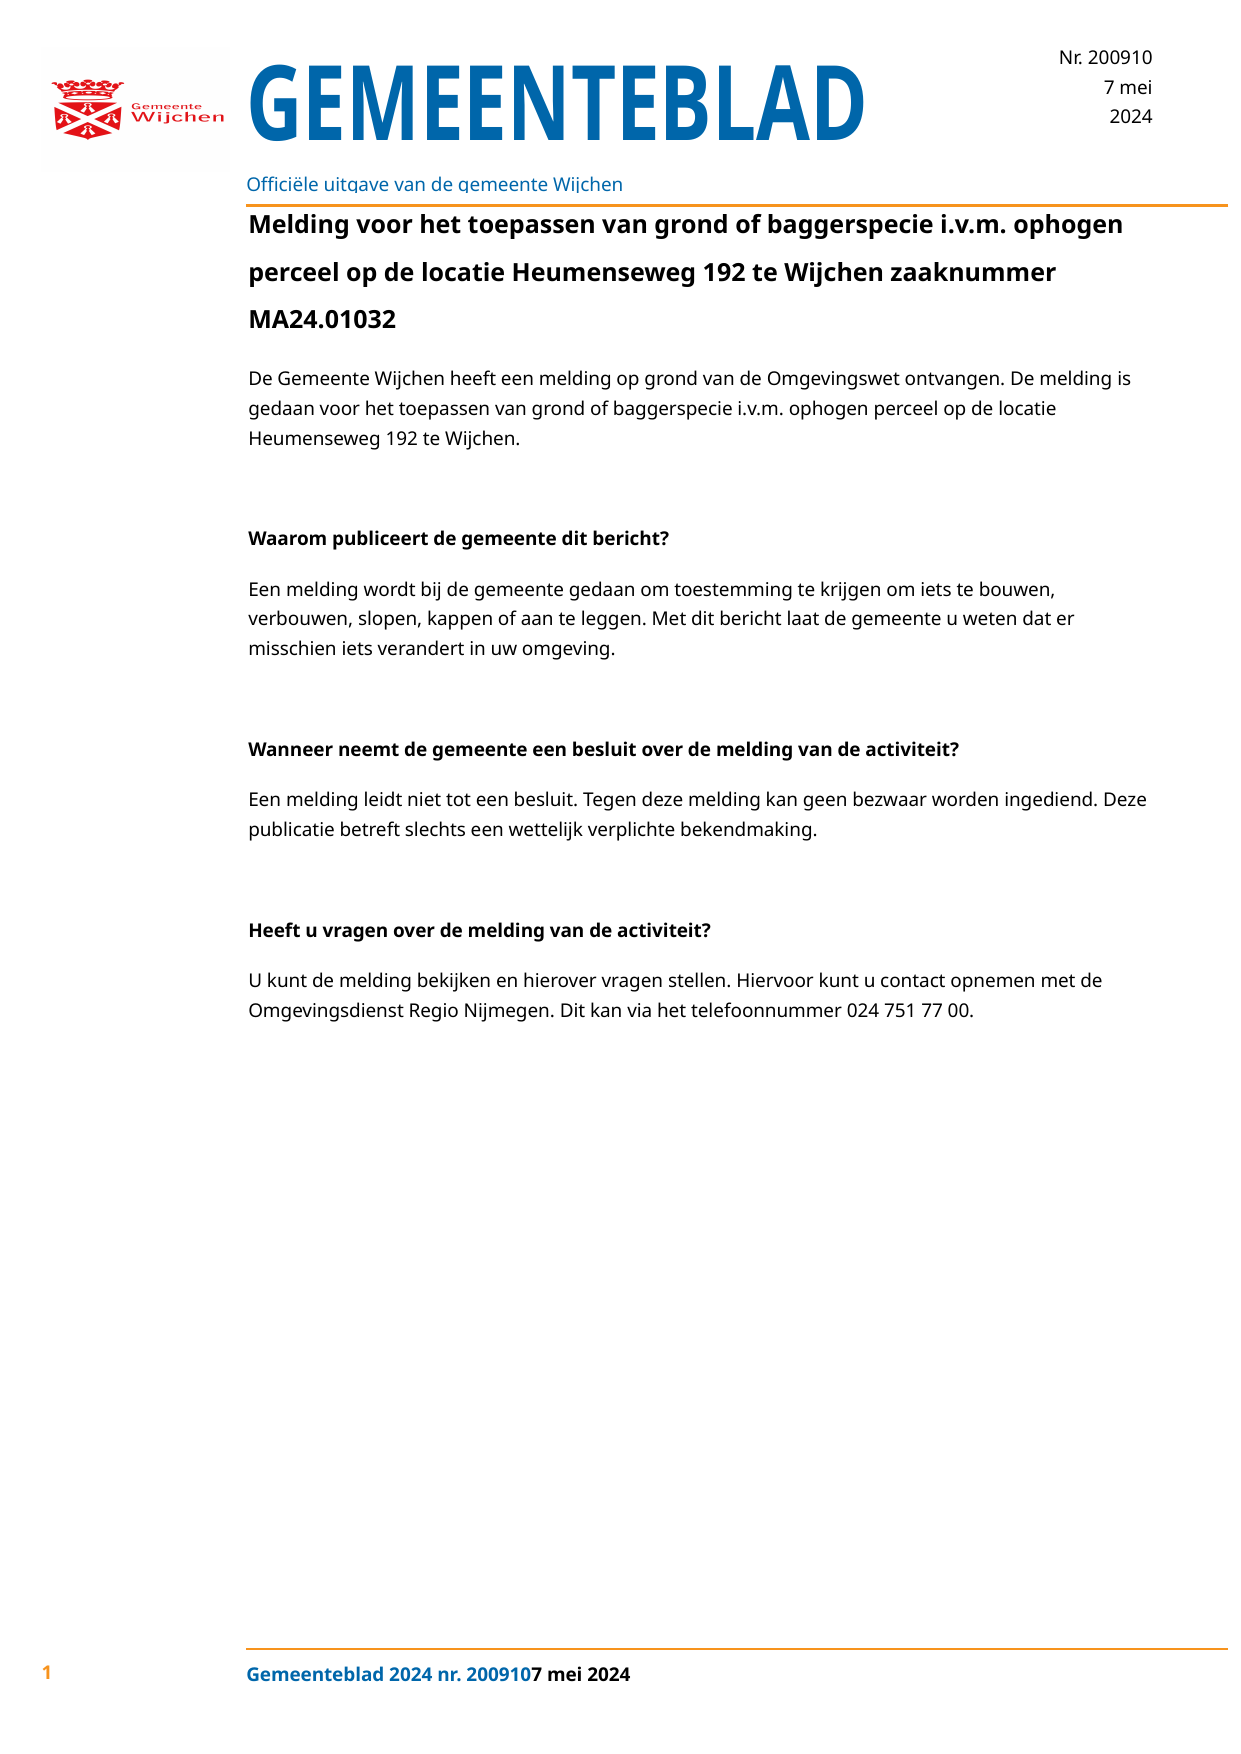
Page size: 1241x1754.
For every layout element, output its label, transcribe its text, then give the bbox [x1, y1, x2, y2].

text Waarom publiceert de gemeente dit bericht? [248, 526, 1152, 551]
text De Gemeente Wijchen heeft een melding op grond van de Omgevingswet ontvangen. De melding is gedaan voor het toepassen van grond of baggerspecie i.v.m. ophogen perceel op de locatie Heumenseweg 192 te Wijchen. [248, 366, 1152, 450]
picture [41, 47, 231, 172]
text Een melding leidt niet tot een besluit. Tegen deze melding kan geen bezwaar worden ingediend. Deze publicatie betreft slechts een wettelijk verplichte bekendmaking. [248, 786, 1152, 842]
text Een melding wordt bij de gemeente gedaan om toestemming te krijgen om iets te bouwen, verbouwen, slopen, kappen of aan te leggen. Met dit bericht laat de gemeente u weten dat er misschien iets verandert in uw omgeving. [248, 576, 1152, 661]
text Melding voor het toepassen van grond of baggerspecie i.v.m. ophogen perceel op de locatie Heumenseweg 192 te Wijchen zaaknummer MA24.01032 [248, 207, 1152, 336]
text Wanneer neemt de gemeente een besluit over de melding van de activiteit? [248, 736, 1152, 762]
text Heeft u vragen over de melding van de activiteit? [248, 917, 1152, 942]
text U kunt de melding bekijken en hierover vragen stellen. Hiervoor kunt u contact opnemen met de Omgevingsdienst Regio Nijmegen. Dit kan via het telefoonnummer 024 751 77 00. [248, 967, 1152, 1022]
